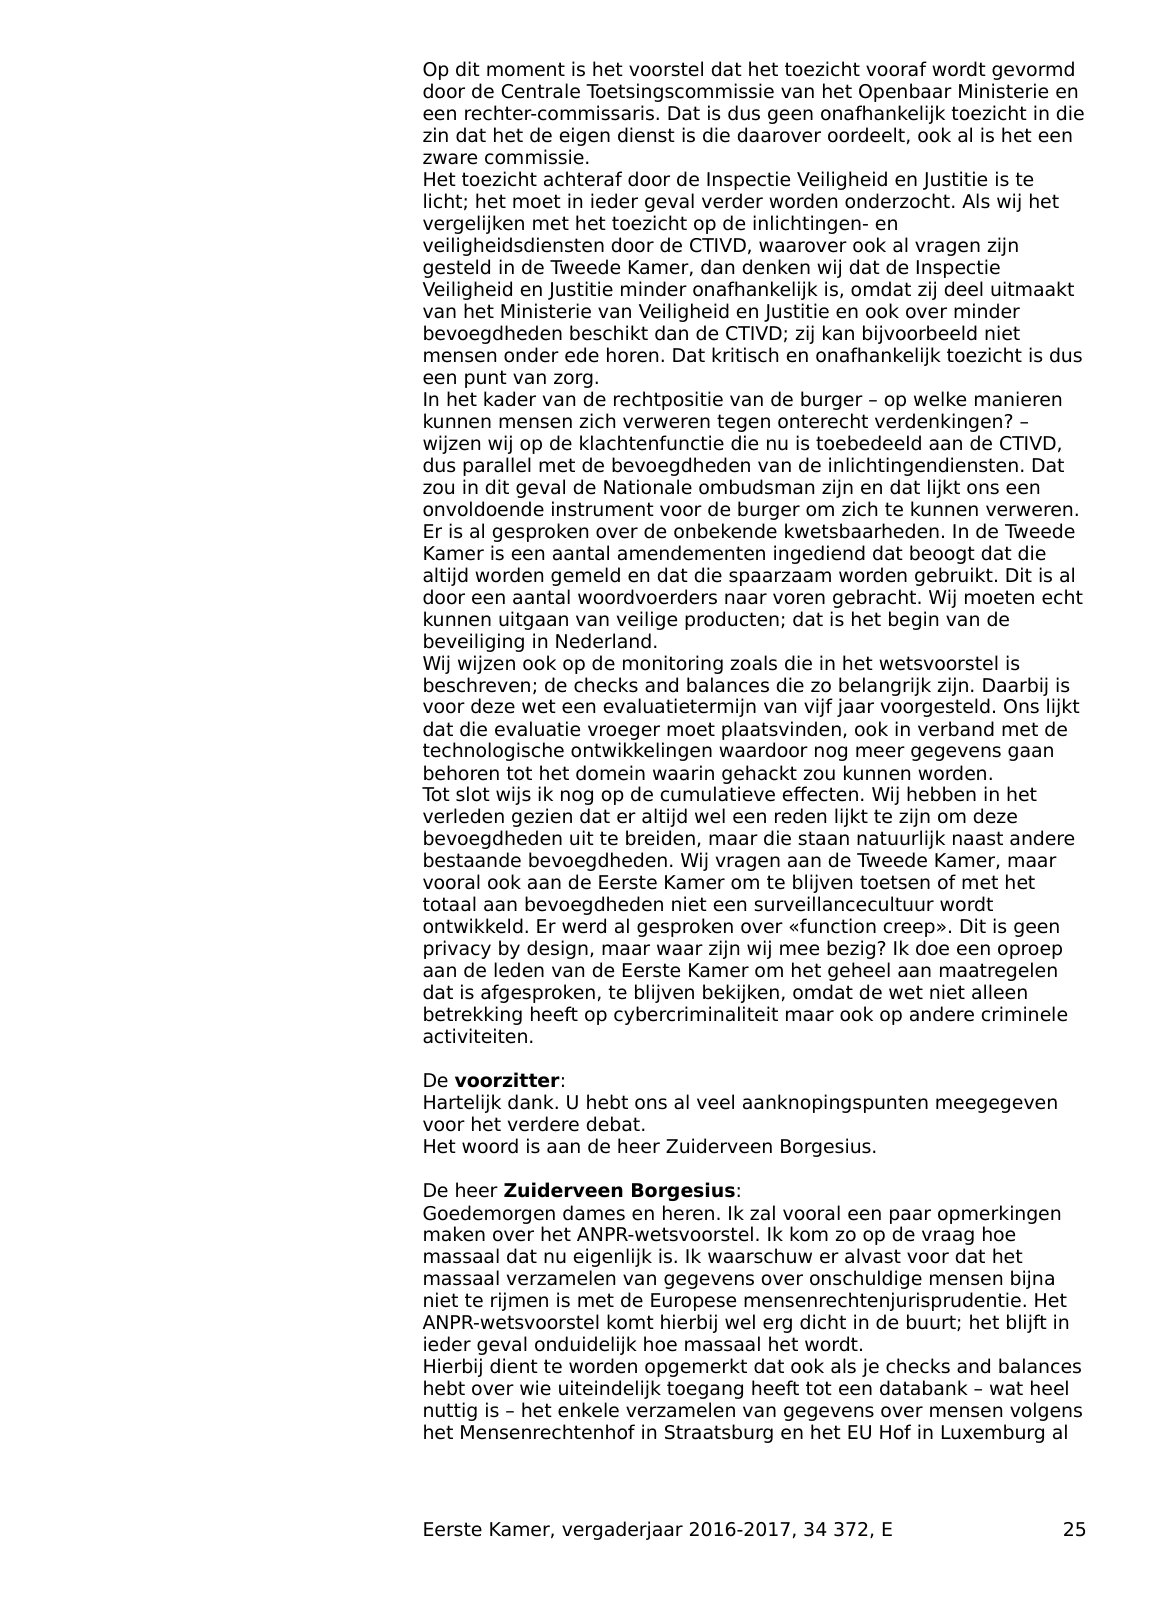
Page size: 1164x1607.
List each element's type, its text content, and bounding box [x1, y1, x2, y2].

text Hartelijk dank. U hebt ons al veel aanknopingspunten meegegeven voor het verdere debat. [422, 1092, 1087, 1136]
text Tot slot wijs ik nog op de cumulatieve effecten. Wij hebben in het verleden gezien dat er altijd wel een reden lijkt te zijn om deze bevoegdheden uit te breiden, maar die staan natuurlijk naast andere bestaande bevoegdheden. Wij vragen aan de Tweede Kamer, maar vooral ook aan de Eerste Kamer om te blijven toetsen of met het totaal aan bevoegdheden niet een surveillancecultuur wordt ontwikkeld. Er werd al gesproken over «function creep». Dit is geen privacy by design, maar waar zijn wij mee bezig? Ik doe een oproep aan de leden van de Eerste Kamer om het geheel aan maatregelen dat is afgesproken, te blijven bekijken, omdat de wet niet alleen betrekking heeft op cybercriminaliteit maar ook op andere criminele activiteiten. [422, 784, 1087, 1048]
text Er is al gesproken over de onbekende kwetsbaarheden. In de Tweede Kamer is een aantal amendementen ingediend dat beoogt dat die altijd worden gemeld en dat die spaarzaam worden gebruikt. Dit is al door een aantal woordvoerders naar voren gebracht. Wij moeten echt kunnen uitgaan van veilige producten; dat is het begin van de beveiliging in Nederland. [422, 521, 1087, 652]
text Het toezicht achteraf door de Inspectie Veiligheid en Justitie is te licht; het moet in ieder geval verder worden onderzocht. Als wij het vergelijken met het toezicht op de inlichtingen- en veiligheidsdiensten door de CTIVD, waarover ook al vragen zijn gesteld in de Tweede Kamer, dan denken wij dat de Inspectie Veiligheid en Justitie minder onafhankelijk is, omdat zij deel uitmaakt van het Ministerie van Veiligheid en Justitie en ook over minder bevoegdheden beschikt dan de CTIVD; zij kan bijvoorbeeld niet mensen onder ede horen. Dat kritisch en onafhankelijk toezicht is dus een punt van zorg. [422, 169, 1087, 389]
text Hierbij dient te worden opgemerkt dat ook als je checks and balances hebt over wie uiteindelijk toegang heeft tot een databank – wat heel nuttig is – het enkele verzamelen van gegevens over mensen volgens het Mensenrechtenhof in Straatsburg en het EU Hof in Luxemburg al [422, 1356, 1087, 1444]
text De voorzitter: [422, 1070, 1087, 1092]
text Op dit moment is het voorstel dat het toezicht vooraf wordt gevormd door de Centrale Toetsingscommissie van het Openbaar Ministerie en een rechter-commissaris. Dat is dus geen onafhankelijk toezicht in die zin dat het de eigen dienst is die daarover oordeelt, ook al is het een zware commissie. [422, 59, 1087, 169]
text In het kader van de rechtpositie van de burger – op welke manieren kunnen mensen zich verweren tegen onterecht verdenkingen? – wijzen wij op de klachtenfunctie die nu is toebedeeld aan de CTIVD, dus parallel met de bevoegdheden van de inlichtingendiensten. Dat zou in dit geval de Nationale ombudsman zijn en dat lijkt ons een onvoldoende instrument voor de burger om zich te kunnen verweren. [422, 389, 1087, 521]
text Goedemorgen dames en heren. Ik zal vooral een paar opmerkingen maken over het ANPR-wetsvoorstel. Ik kom zo op de vraag hoe massaal dat nu eigenlijk is. Ik waarschuw er alvast voor dat het massaal verzamelen van gegevens over onschuldige mensen bijna niet te rijmen is met de Europese mensenrechtenjurisprudentie. Het ANPR-wetsvoorstel komt hierbij wel erg dicht in de buurt; het blijft in ieder geval onduidelijk hoe massaal het wordt. [422, 1202, 1087, 1356]
text Het woord is aan de heer Zuiderveen Borgesius. [422, 1136, 1087, 1158]
text De heer Zuiderveen Borgesius: [422, 1180, 1087, 1202]
text Wij wijzen ook op de monitoring zoals die in het wetsvoorstel is beschreven; de checks and balances die zo belangrijk zijn. Daarbij is voor deze wet een evaluatietermijn van vijf jaar voorgesteld. Ons lijkt dat die evaluatie vroeger moet plaatsvinden, ook in verband met de technologische ontwikkelingen waardoor nog meer gegevens gaan behoren tot het domein waarin gehackt zou kunnen worden. [422, 652, 1087, 784]
